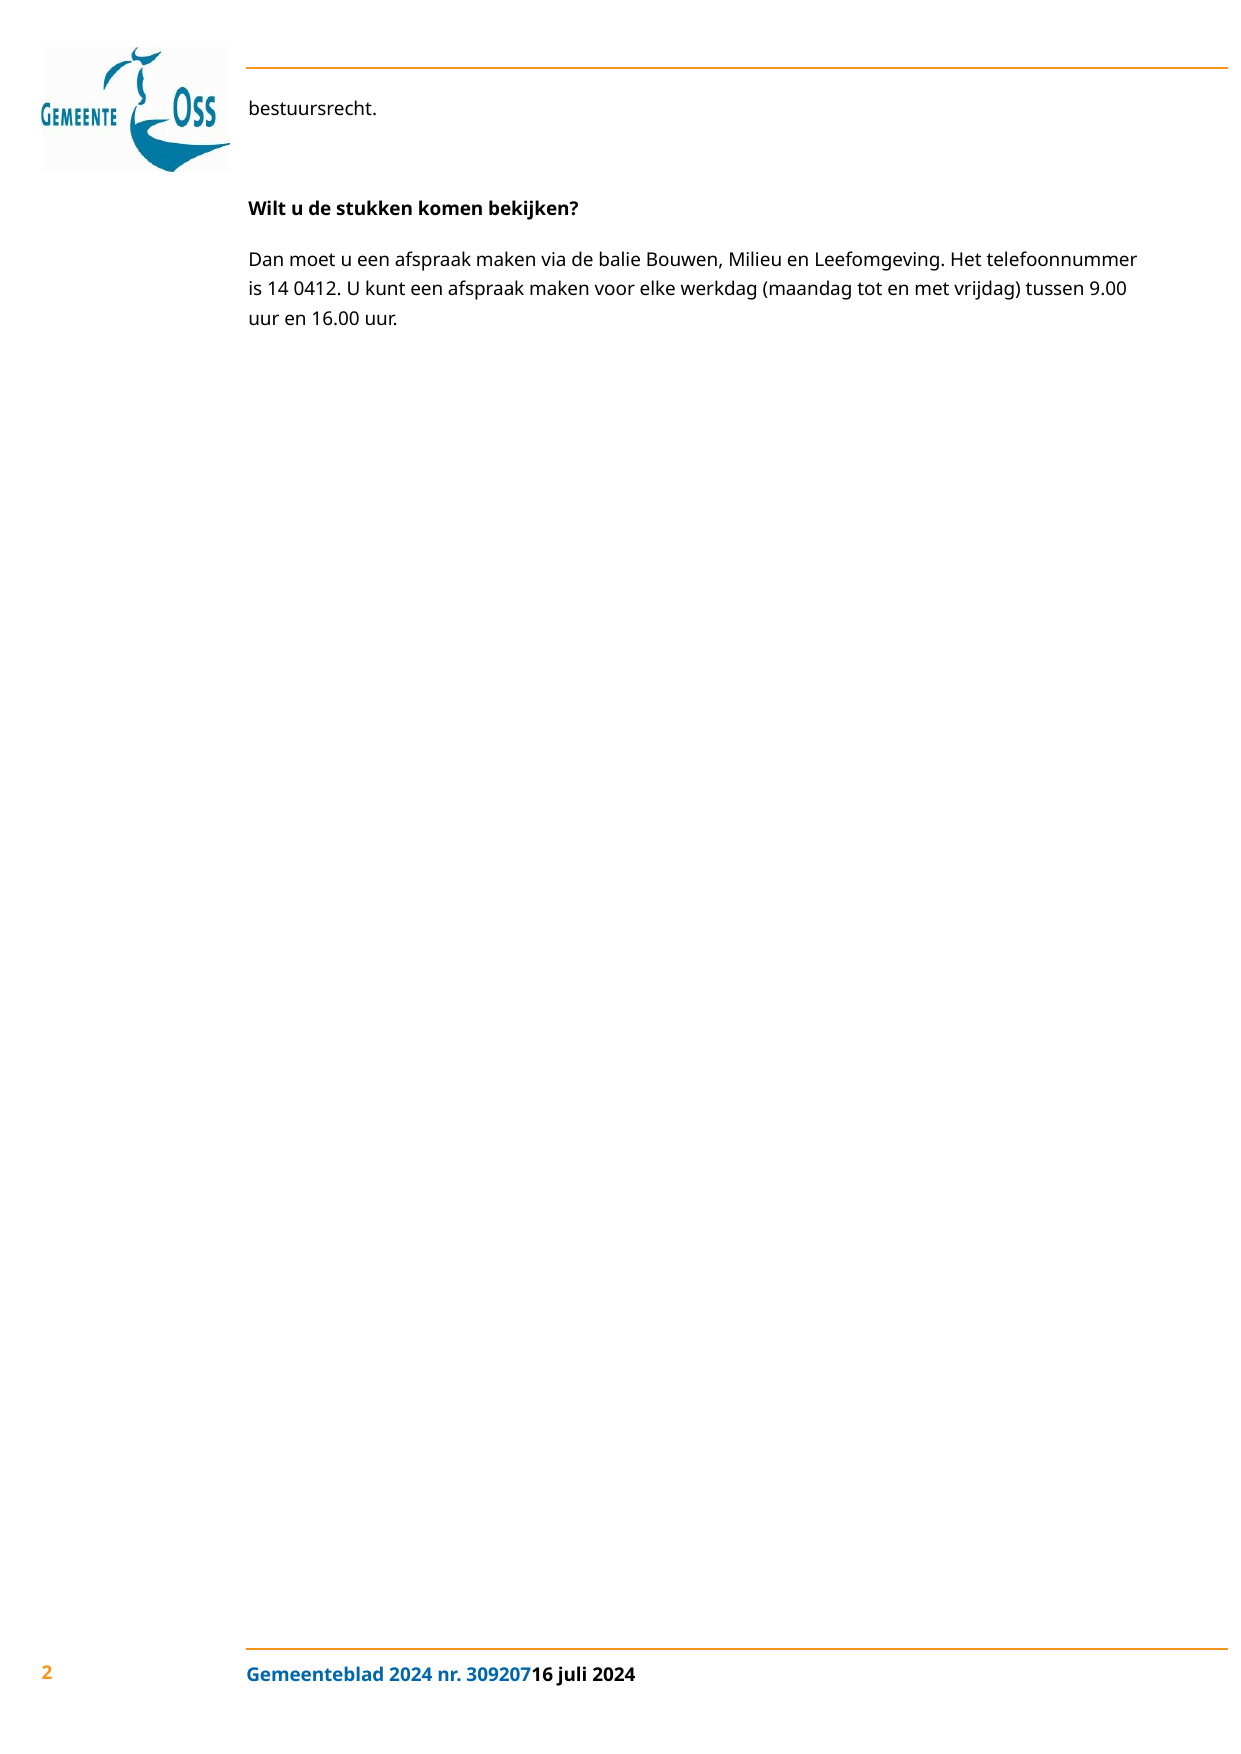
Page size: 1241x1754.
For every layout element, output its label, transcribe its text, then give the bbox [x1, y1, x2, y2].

text Dan moet u een afspraak maken via de balie Bouwen, Milieu en Leefomgeving. Het telefoonnummer is 14 0412. U kunt een afspraak maken voor elke werkdag (maandag tot en met vrijdag) tussen 9.00 uur en 16.00 uur. [248, 246, 1152, 331]
picture [41, 47, 231, 172]
text Wilt u de stukken komen bekijken? [248, 196, 1152, 221]
text bestuursrecht. [248, 95, 1152, 121]
